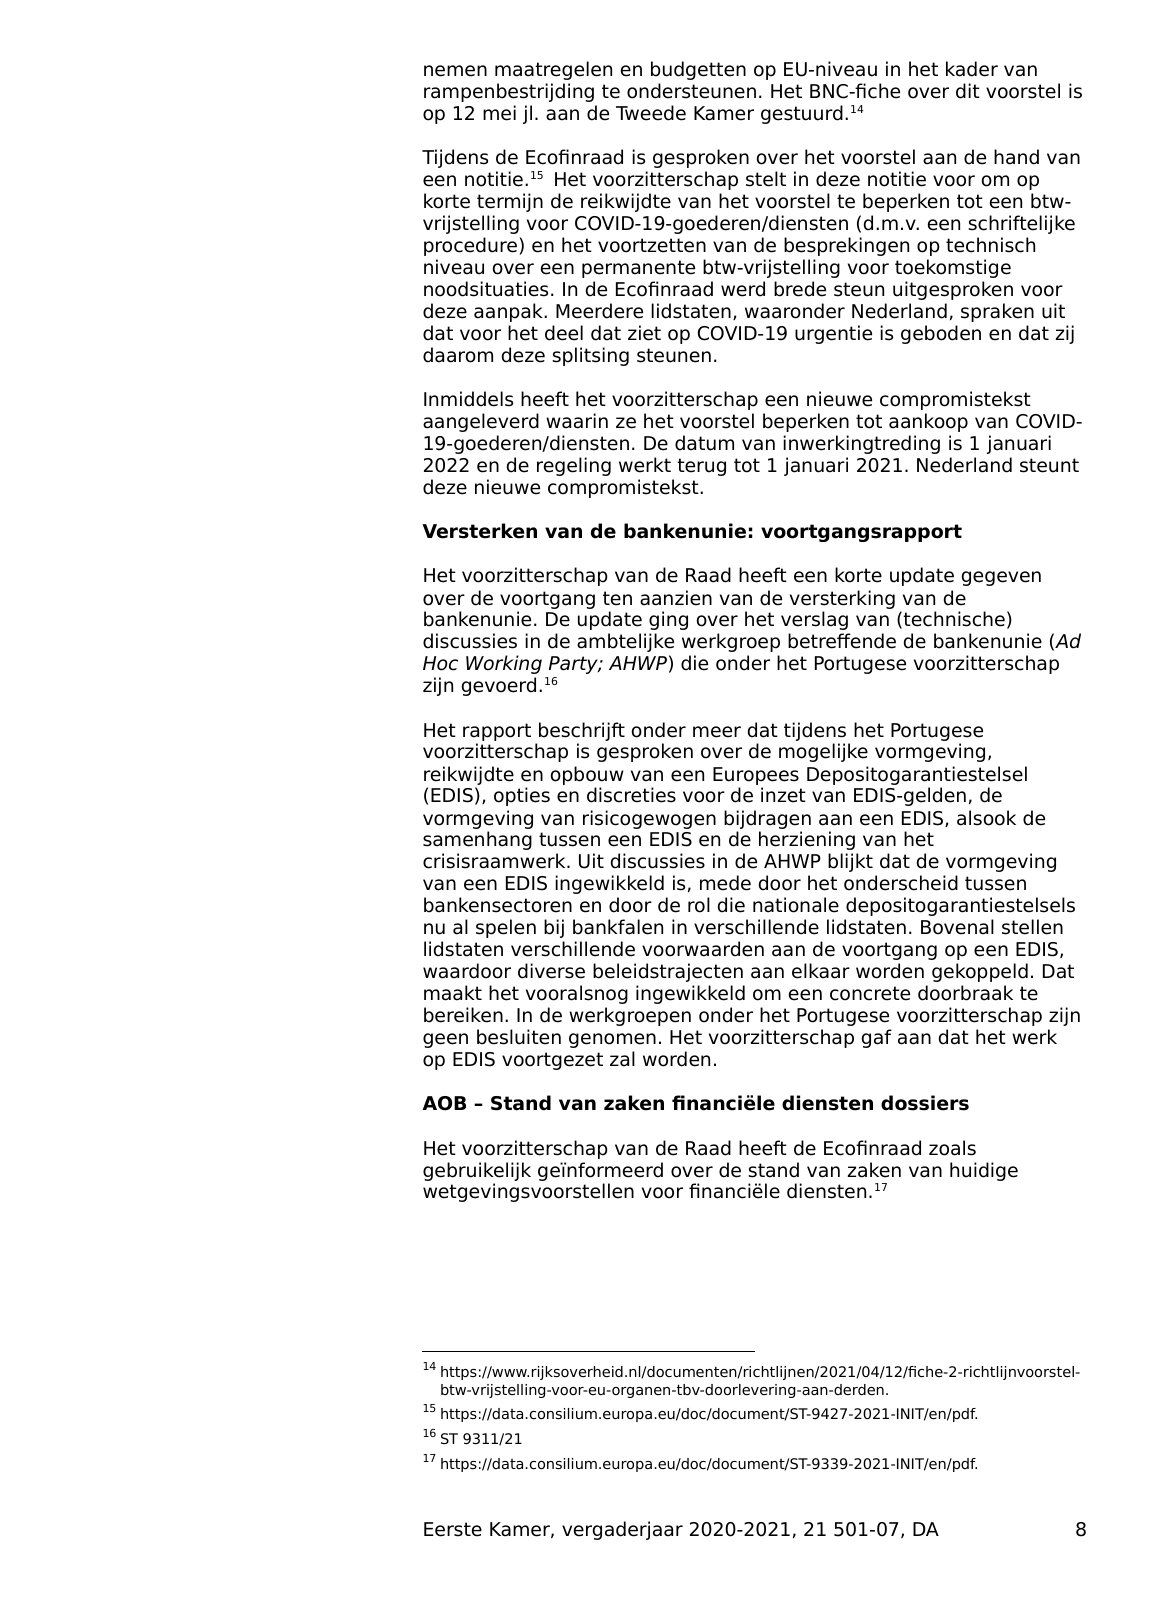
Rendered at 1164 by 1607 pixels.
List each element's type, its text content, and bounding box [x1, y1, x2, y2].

text nemen maatregelen en budgetten op EU-niveau in het kader van rampenbestrijding te ondersteunen. Het BNC-fiche over dit voorstel is op 12 mei jl. aan de Tweede Kamer gestuurd. [422, 59, 1087, 125]
text Het voorzitterschap van de Raad heeft een korte update gegeven over de voortgang ten aanzien van de versterking van de bankenunie. De update ging over het verslag van (technische) discussies in de ambtelijke werkgroep betreffende de bankenunie (Ad Hoc Working Party; AHWP) die onder het Portugese voorzitterschap zijn gevoerd. [422, 565, 1087, 697]
text ST 9311/21 [422, 1427, 1087, 1449]
text Het rapport beschrijft onder meer dat tijdens het Portugese voorzitterschap is gesproken over de mogelijke vormgeving, reikwijdte en opbouw van een Europees Depositogarantiestelsel (EDIS), opties en discreties voor de inzet van EDIS-gelden, de vormgeving van risicogewogen bijdragen aan een EDIS, alsook de samenhang tussen een EDIS en de herziening van het crisisraamwerk. Uit discussies in de AHWP blijkt dat de vormgeving van een EDIS ingewikkeld is, mede door het onderscheid tussen bankensectoren en door de rol die nationale depositogarantiestelsels nu al spelen bij bankfalen in verschillende lidstaten. Bovenal stellen lidstaten verschillende voorwaarden aan de voortgang op een EDIS, waardoor diverse beleidstrajecten aan elkaar worden gekoppeld. Dat maakt het vooralsnog ingewikkeld om een concrete doorbraak te bereiken. In de werkgroepen onder het Portugese voorzitterschap zijn geen besluiten genomen. Het voorzitterschap gaf aan dat het werk op EDIS voortgezet zal worden. [422, 719, 1087, 1071]
text Inmiddels heeft het voorzitterschap een nieuwe compromistekst aangeleverd waarin ze het voorstel beperken tot aankoop van COVID-19-goederen/diensten. De datum van inwerkingtreding is 1 januari 2022 en de regeling werkt terug tot 1 januari 2021. Nederland steunt deze nieuwe compromistekst. [422, 389, 1087, 499]
subtitle Versterken van de bankenunie: voortgangsrapport [422, 521, 1087, 543]
text https://data.consilium.europa.eu/doc/document/ST-9339-2021-INIT/en/pdf. [422, 1452, 1087, 1474]
text Tijdens de Ecofinraad is gesproken over het voorstel aan de hand van een notitie. Het voorzitterschap stelt in deze notitie voor om op korte termijn de reikwijdte van het voorstel te beperken tot een btw-vrijstelling voor COVID-19-goederen/diensten (d.m.v. een schriftelijke procedure) en het voortzetten van de besprekingen op technisch niveau over een permanente btw-vrijstelling voor toekomstige noodsituaties. In de Ecofinraad werd brede steun uitgesproken voor deze aanpak. Meerdere lidstaten, waaronder Nederland, spraken uit dat voor het deel dat ziet op COVID-19 urgentie is geboden en dat zij daarom deze splitsing steunen. [422, 147, 1087, 367]
text https://www.rijksoverheid.nl/documenten/richtlijnen/2021/04/12/fiche-2-richtlijnvoorstel-btw-vrijstelling-voor-eu-organen-tbv-doorlevering-aan-derden. [422, 1360, 1087, 1399]
text https://data.consilium.europa.eu/doc/document/ST-9427-2021-INIT/en/pdf. [422, 1402, 1087, 1424]
subtitle AOB – Stand van zaken financiële diensten dossiers [422, 1093, 1087, 1115]
text Het voorzitterschap van de Raad heeft de Ecofinraad zoals gebruikelijk geïnformeerd over de stand van zaken van huidige wetgevingsvoorstellen voor financiële diensten. [422, 1137, 1087, 1203]
